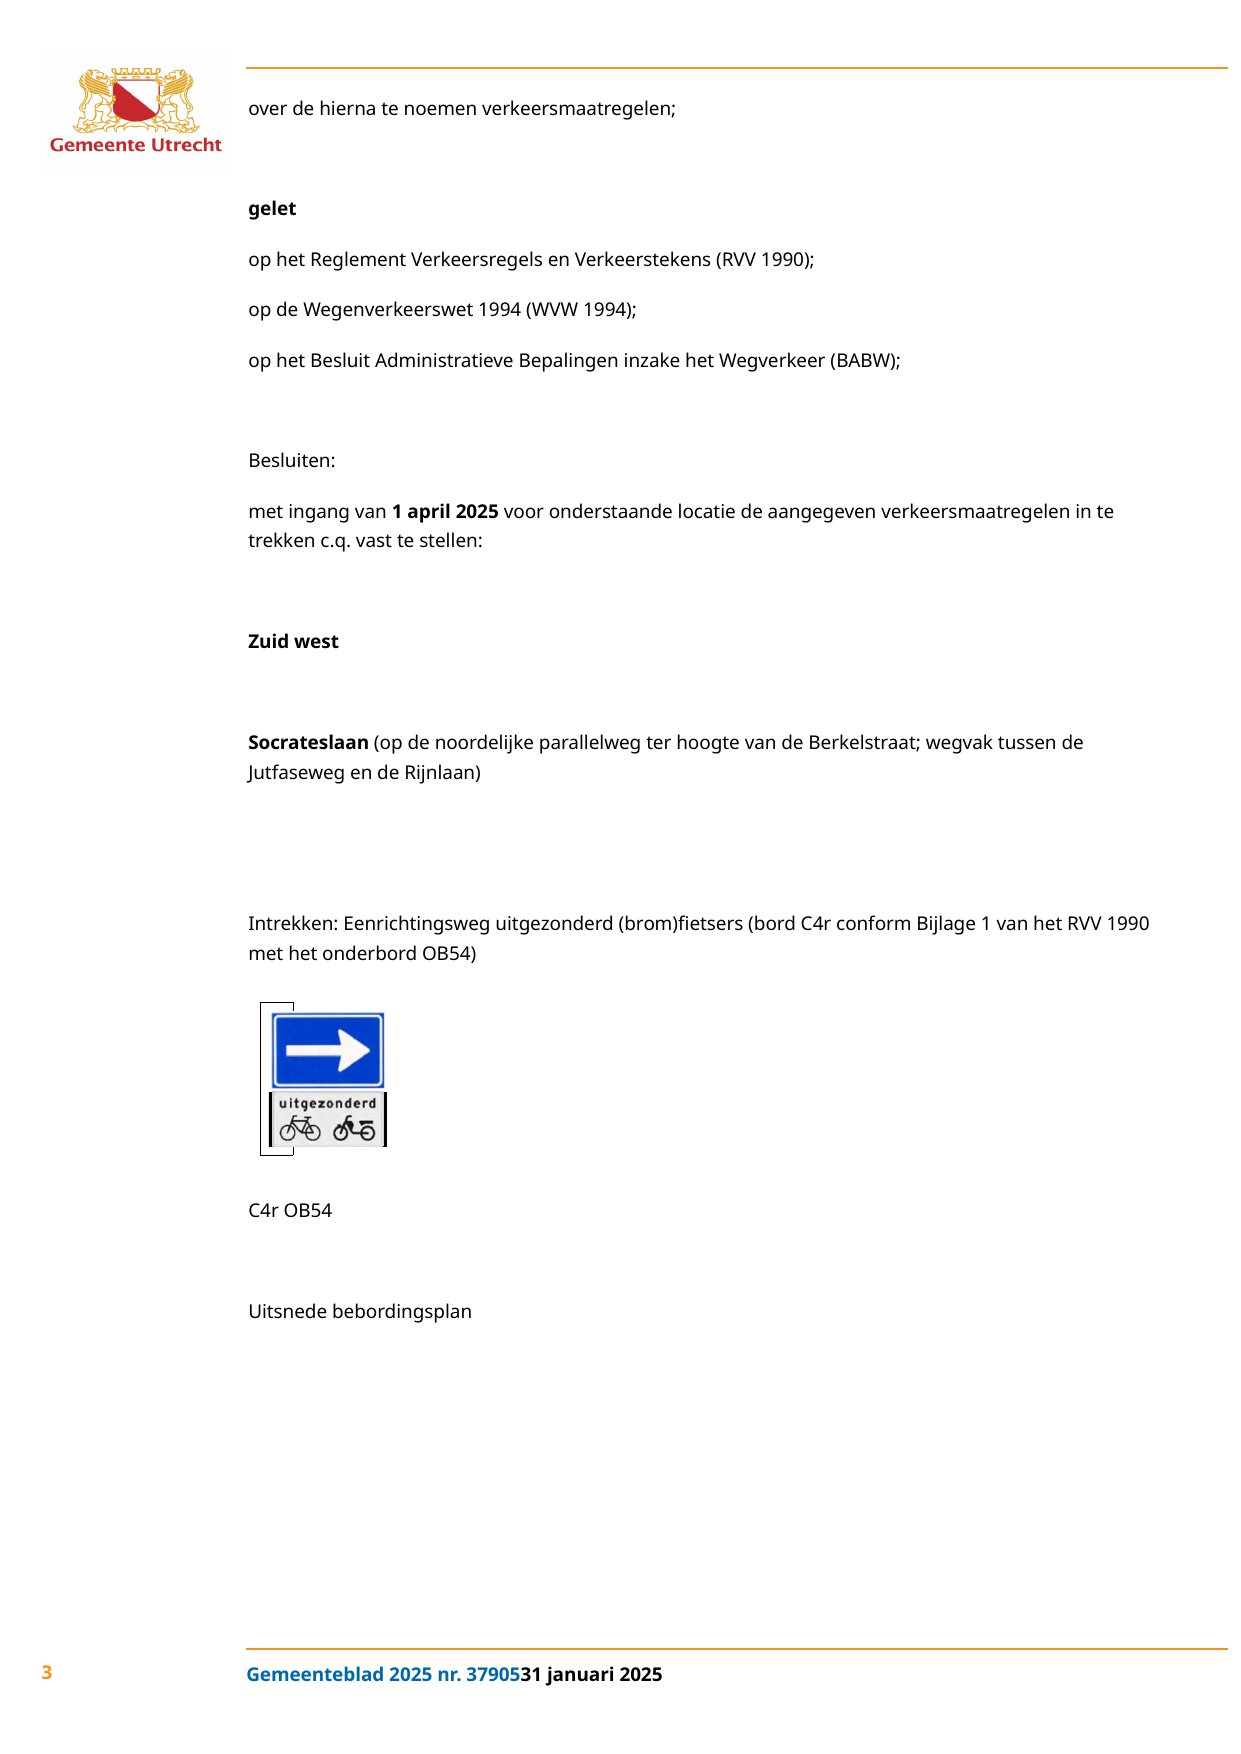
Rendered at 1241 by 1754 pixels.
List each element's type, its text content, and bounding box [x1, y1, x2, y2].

picture [268, 1011, 387, 1147]
text Uitsnede bebordingsplan [248, 1298, 1152, 1324]
text Zuid west [248, 628, 1152, 654]
text op de Wegenverkeerswet 1994 (WVW 1994); [248, 296, 1152, 322]
text C4r OB54 [248, 1197, 1152, 1223]
text Intrekken: Eenrichtingsweg uitgezonderd (brom)fietsers (bord C4r conform Bijlage 1 van het RVV 1990 met het onderbord OB54) [248, 910, 1152, 966]
picture [41, 47, 231, 172]
text over de hierna te noemen verkeersmaatregelen; [248, 95, 1152, 121]
text op het Besluit Administratieve Bepalingen inzake het Wegverkeer (BABW); [248, 347, 1152, 373]
text gelet [248, 196, 1152, 221]
text Besluiten: [248, 448, 1152, 473]
text met ingang van 1 april 2025 voor onderstaande locatie de aangegeven verkeersmaatregelen in te trekken c.q. vast te stellen: [248, 498, 1152, 553]
text Socrateslaan (op de noordelijke parallelweg ter hoogte van de Berkelstraat; wegvak tussen de Jutfaseweg en de Rijnlaan) [248, 729, 1152, 785]
text op het Reglement Verkeersregels en Verkeerstekens (RVV 1990); [248, 246, 1152, 272]
